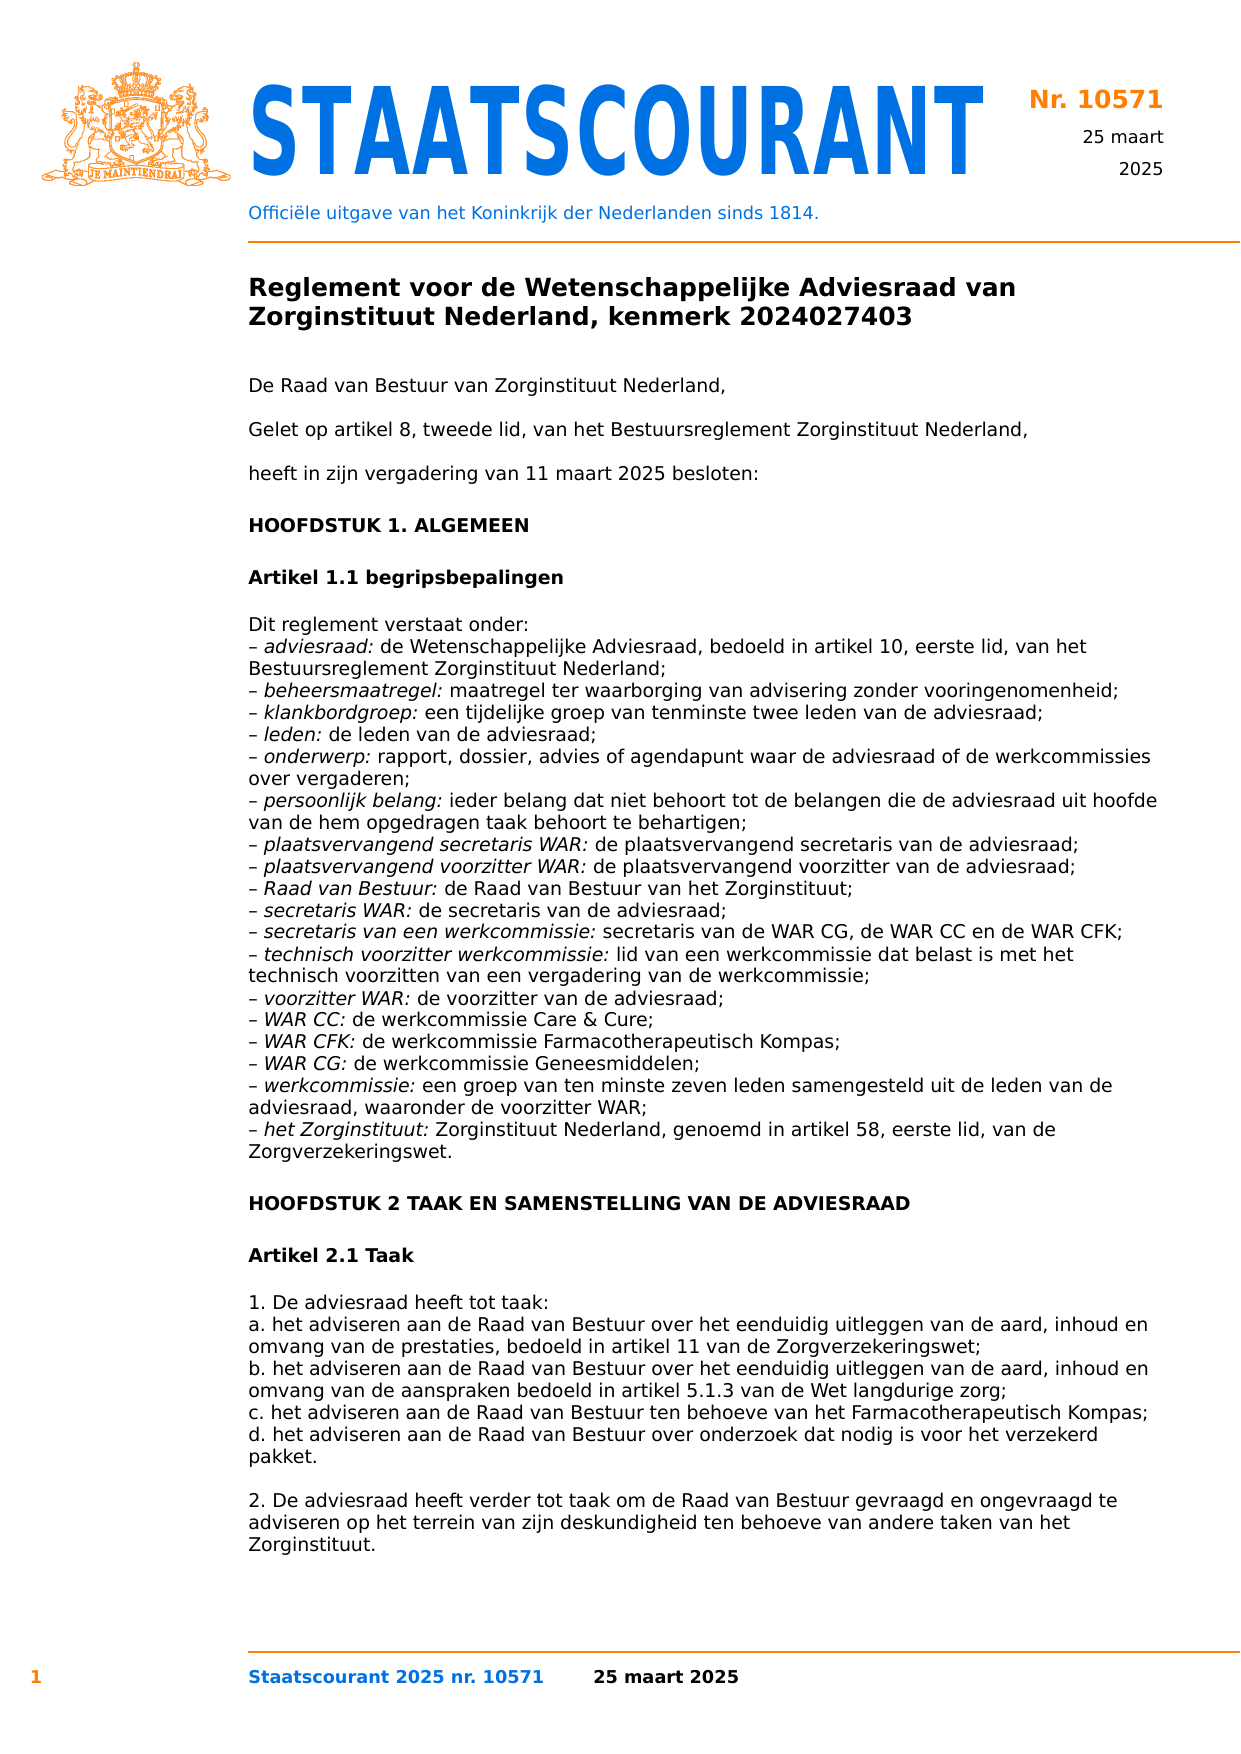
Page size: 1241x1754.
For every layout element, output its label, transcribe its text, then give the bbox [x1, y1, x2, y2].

table_header [25, 62, 248, 241]
subtitle Reglement voor de Wetenschappelijke Adviesraad van Zorginstituut Nederland, kenmerk 2024027403 [248, 273, 1163, 331]
text – klankbordgroep: een tijdelijke groep van tenminste twee leden van de adviesraad; [248, 702, 1163, 724]
text – beheersmaatregel: maatregel ter waarborging van advisering zonder vooringenomenheid; [248, 680, 1163, 702]
text d. het adviseren aan de Raad van Bestuur over onderzoek dat nodig is voor het verzekerd pakket. [248, 1424, 1163, 1468]
table_header STAATSCOURANT [248, 62, 998, 203]
text 1. De adviesraad heeft tot taak: [248, 1292, 1163, 1314]
text – WAR CFK: de werkcommissie Farmacotherapeutisch Kompas; [248, 1031, 1163, 1053]
text – plaatsvervangend secretaris WAR: de plaatsvervangend secretaris van de adviesraad; [248, 833, 1163, 856]
text 2. De adviesraad heeft verder tot taak om de Raad van Bestuur gevraagd en ongevraagd te adviseren op het terrein van zijn deskundigheid ten behoeve van andere taken van het Zorginstituut. [248, 1490, 1163, 1556]
text heeft in zijn vergadering van 11 maart 2025 besloten: [248, 463, 1163, 485]
subtitle HOOFDSTUK 2 TAAK EN SAMENSTELLING VAN DE ADVIESRAAD [248, 1193, 1163, 1215]
text b. het adviseren aan de Raad van Bestuur over het eenduidig uitleggen van de aard, inhoud en omvang van de aanspraken bedoeld in artikel 5.1.3 van de Wet langdurige zorg; [248, 1358, 1163, 1402]
subtitle Artikel 2.1 Taak [248, 1245, 1163, 1267]
text Dit reglement verstaat onder: [248, 614, 1163, 636]
text – secretaris van een werkcommissie: secretaris van de WAR CG, de WAR CC en de WAR CFK; [248, 921, 1163, 943]
text – adviesraad: de Wetenschappelijke Adviesraad, bedoeld in artikel 10, eerste lid, van het Bestuursreglement Zorginstituut Nederland; [248, 636, 1163, 680]
text – Raad van Bestuur: de Raad van Bestuur van het Zorginstituut; [248, 877, 1163, 899]
text – het Zorginstituut: Zorginstituut Nederland, genoemd in artikel 58, eerste lid, van de Zorgverzekeringswet. [248, 1119, 1163, 1163]
text – secretaris WAR: de secretaris van de adviesraad; [248, 899, 1163, 921]
table_cell 25 maart [998, 121, 1240, 153]
table_cell Officiële uitgave van het Koninkrijk der Nederlanden sinds 1814. [248, 203, 1240, 241]
subtitle Artikel 1.1 begripsbepalingen [248, 567, 1163, 589]
text – werkcommissie: een groep van ten minste zeven leden samengesteld uit de leden van de adviesraad, waaronder de voorzitter WAR; [248, 1075, 1163, 1119]
table_cell 2025 [998, 153, 1240, 203]
text – voorzitter WAR: de voorzitter van de adviesraad; [248, 987, 1163, 1009]
text De Raad van Bestuur van Zorginstituut Nederland, [248, 375, 1163, 397]
text a. het adviseren aan de Raad van Bestuur over het eenduidig uitleggen van de aard, inhoud en omvang van de prestaties, bedoeld in artikel 11 van de Zorgverzekeringswet; [248, 1314, 1163, 1358]
text – onderwerp: rapport, dossier, advies of agendapunt waar de adviesraad of de werkcommissies over vergaderen; [248, 746, 1163, 789]
table_header Nr. 10571 [998, 62, 1240, 121]
picture [41, 62, 231, 186]
text – WAR CC: de werkcommissie Care & Cure; [248, 1009, 1163, 1031]
text – leden: de leden van de adviesraad; [248, 724, 1163, 746]
text – technisch voorzitter werkcommissie: lid van een werkcommissie dat belast is met het technisch voorzitten van een vergadering van de werkcommissie; [248, 943, 1163, 987]
text – persoonlijk belang: ieder belang dat niet behoort tot de belangen die de adviesraad uit hoofde van de hem opgedragen taak behoort te behartigen; [248, 789, 1163, 833]
text – WAR CG: de werkcommissie Geneesmiddelen; [248, 1053, 1163, 1075]
text c. het adviseren aan de Raad van Bestuur ten behoeve van het Farmacotherapeutisch Kompas; [248, 1402, 1163, 1424]
subtitle HOOFDSTUK 1. ALGEMEEN [248, 515, 1163, 537]
text Gelet op artikel 8, tweede lid, van het Bestuursreglement Zorginstituut Nederland, [248, 419, 1163, 441]
text – plaatsvervangend voorzitter WAR: de plaatsvervangend voorzitter van de adviesraad; [248, 856, 1163, 877]
